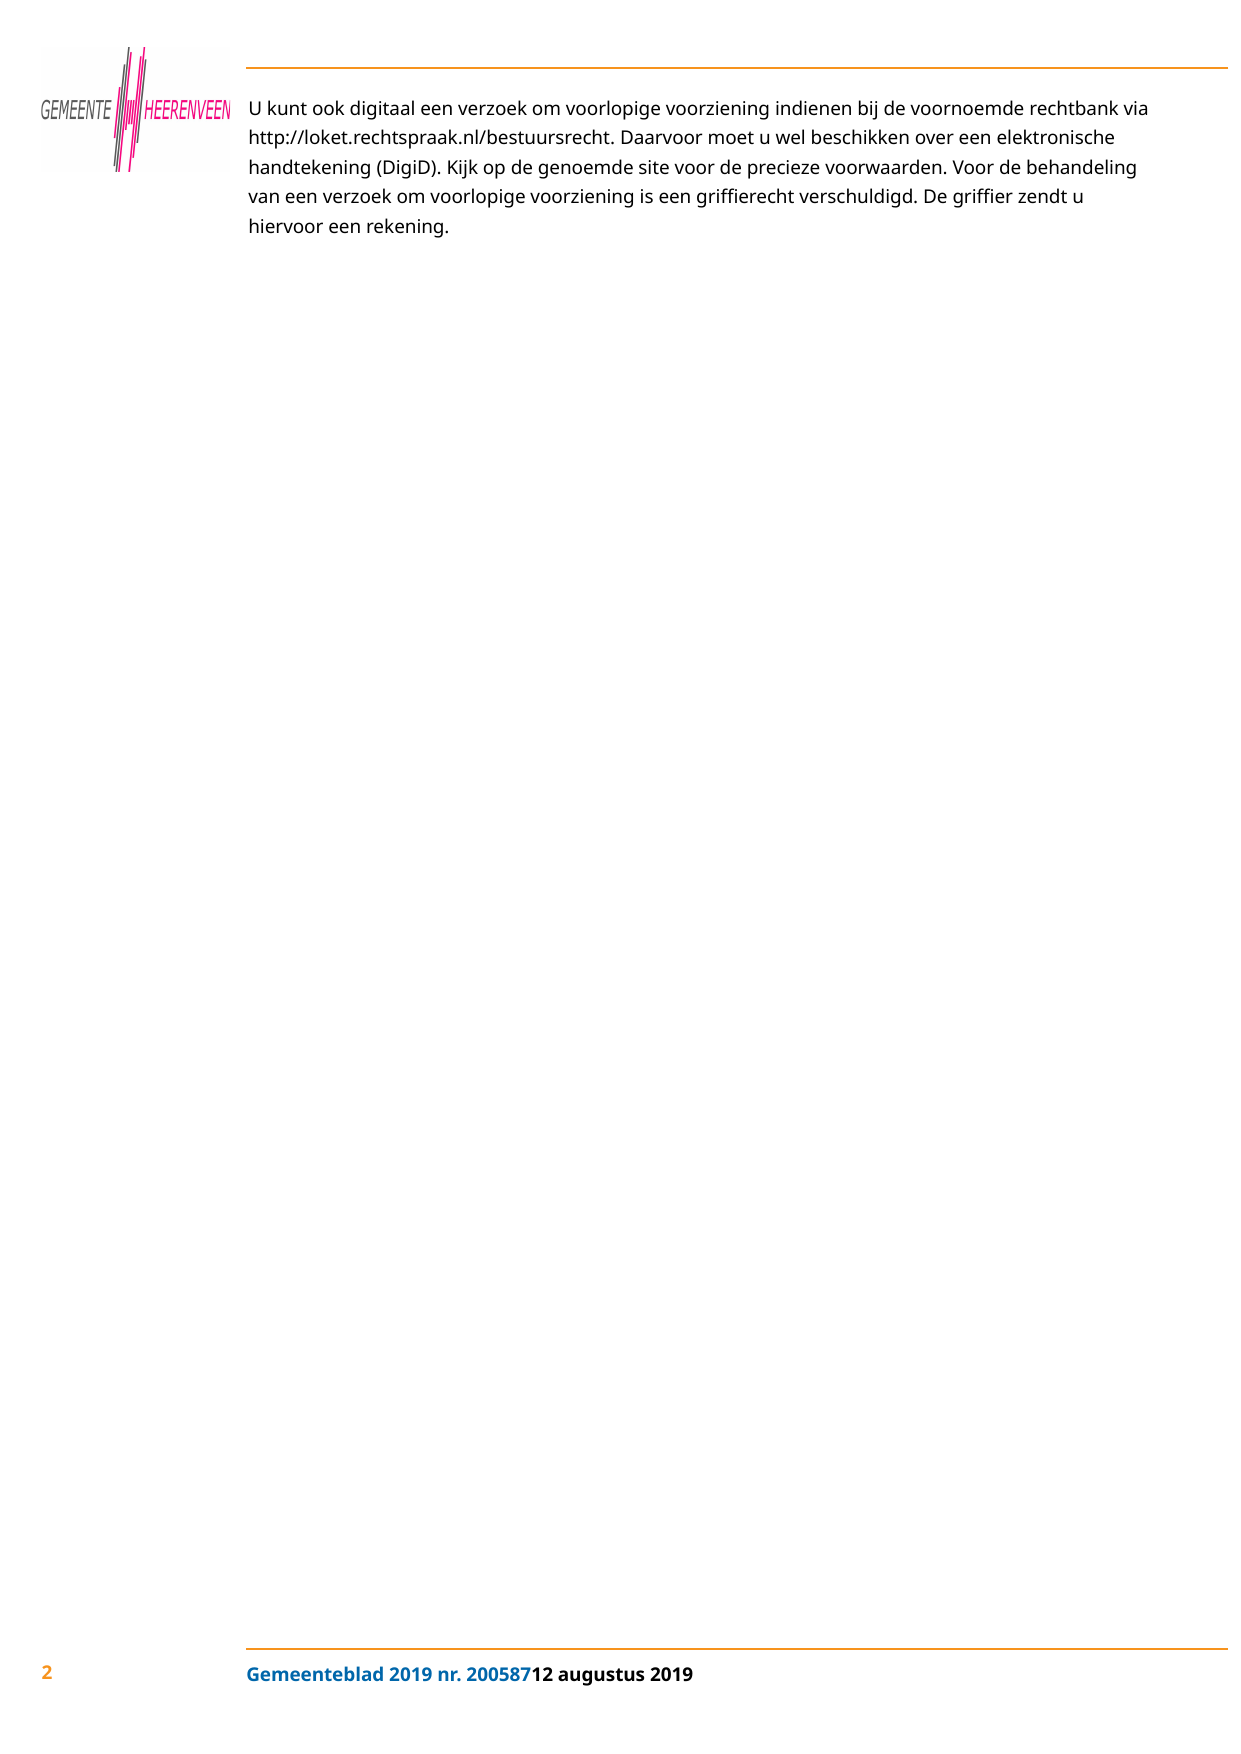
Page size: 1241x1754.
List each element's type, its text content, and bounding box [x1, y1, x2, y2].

picture [41, 47, 231, 172]
text U kunt ook digitaal een verzoek om voorlopige voorziening indienen bij de voornoemde rechtbank via http://loket.rechtspraak.nl/bestuursrecht. Daarvoor moet u wel beschikken over een elektronische handtekening (DigiD). Kijk op de genoemde site voor de precieze voorwaarden. Voor de behandeling van een verzoek om voorlopige voorziening is een griffierecht verschuldigd. De griffier zendt u hiervoor een rekening. [248, 95, 1152, 239]
